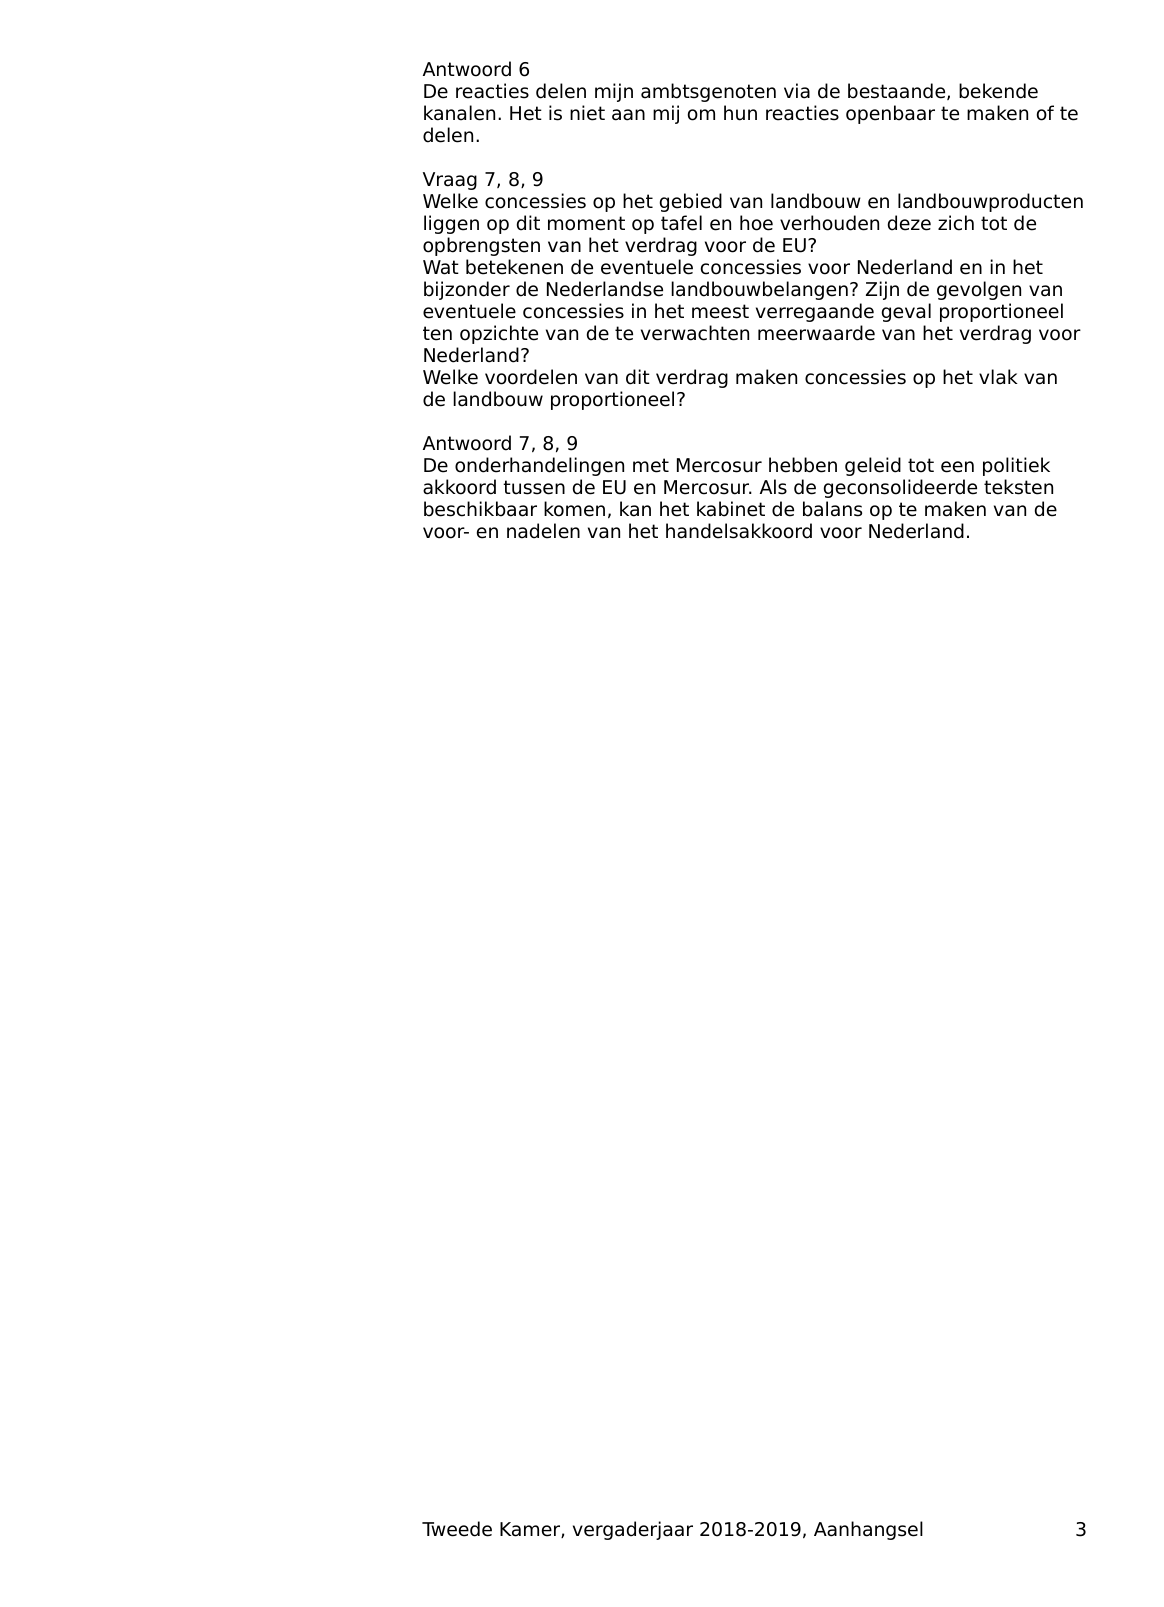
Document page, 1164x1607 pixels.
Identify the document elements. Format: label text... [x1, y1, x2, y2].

text De onderhandelingen met Mercosur hebben geleid tot een politiek akkoord tussen de EU en Mercosur. Als de geconsolideerde teksten beschikbaar komen, kan het kabinet de balans op te maken van de voor- en nadelen van het handelsakkoord voor Nederland. [422, 455, 1087, 543]
text Antwoord 6 [422, 59, 1087, 81]
text Welke concessies op het gebied van landbouw en landbouwproducten liggen op dit moment op tafel en hoe verhouden deze zich tot de opbrengsten van het verdrag voor de EU? [422, 191, 1087, 257]
text Welke voordelen van dit verdrag maken concessies op het vlak van de landbouw proportioneel? [422, 367, 1087, 411]
text Antwoord 7, 8, 9 [422, 433, 1087, 455]
text De reacties delen mijn ambtsgenoten via de bestaande, bekende kanalen. Het is niet aan mij om hun reacties openbaar te maken of te delen. [422, 81, 1087, 147]
text Vraag 7, 8, 9 [422, 169, 1087, 191]
text Wat betekenen de eventuele concessies voor Nederland en in het bijzonder de Nederlandse landbouwbelangen? Zijn de gevolgen van eventuele concessies in het meest verregaande geval proportioneel ten opzichte van de te verwachten meerwaarde van het verdrag voor Nederland? [422, 257, 1087, 367]
